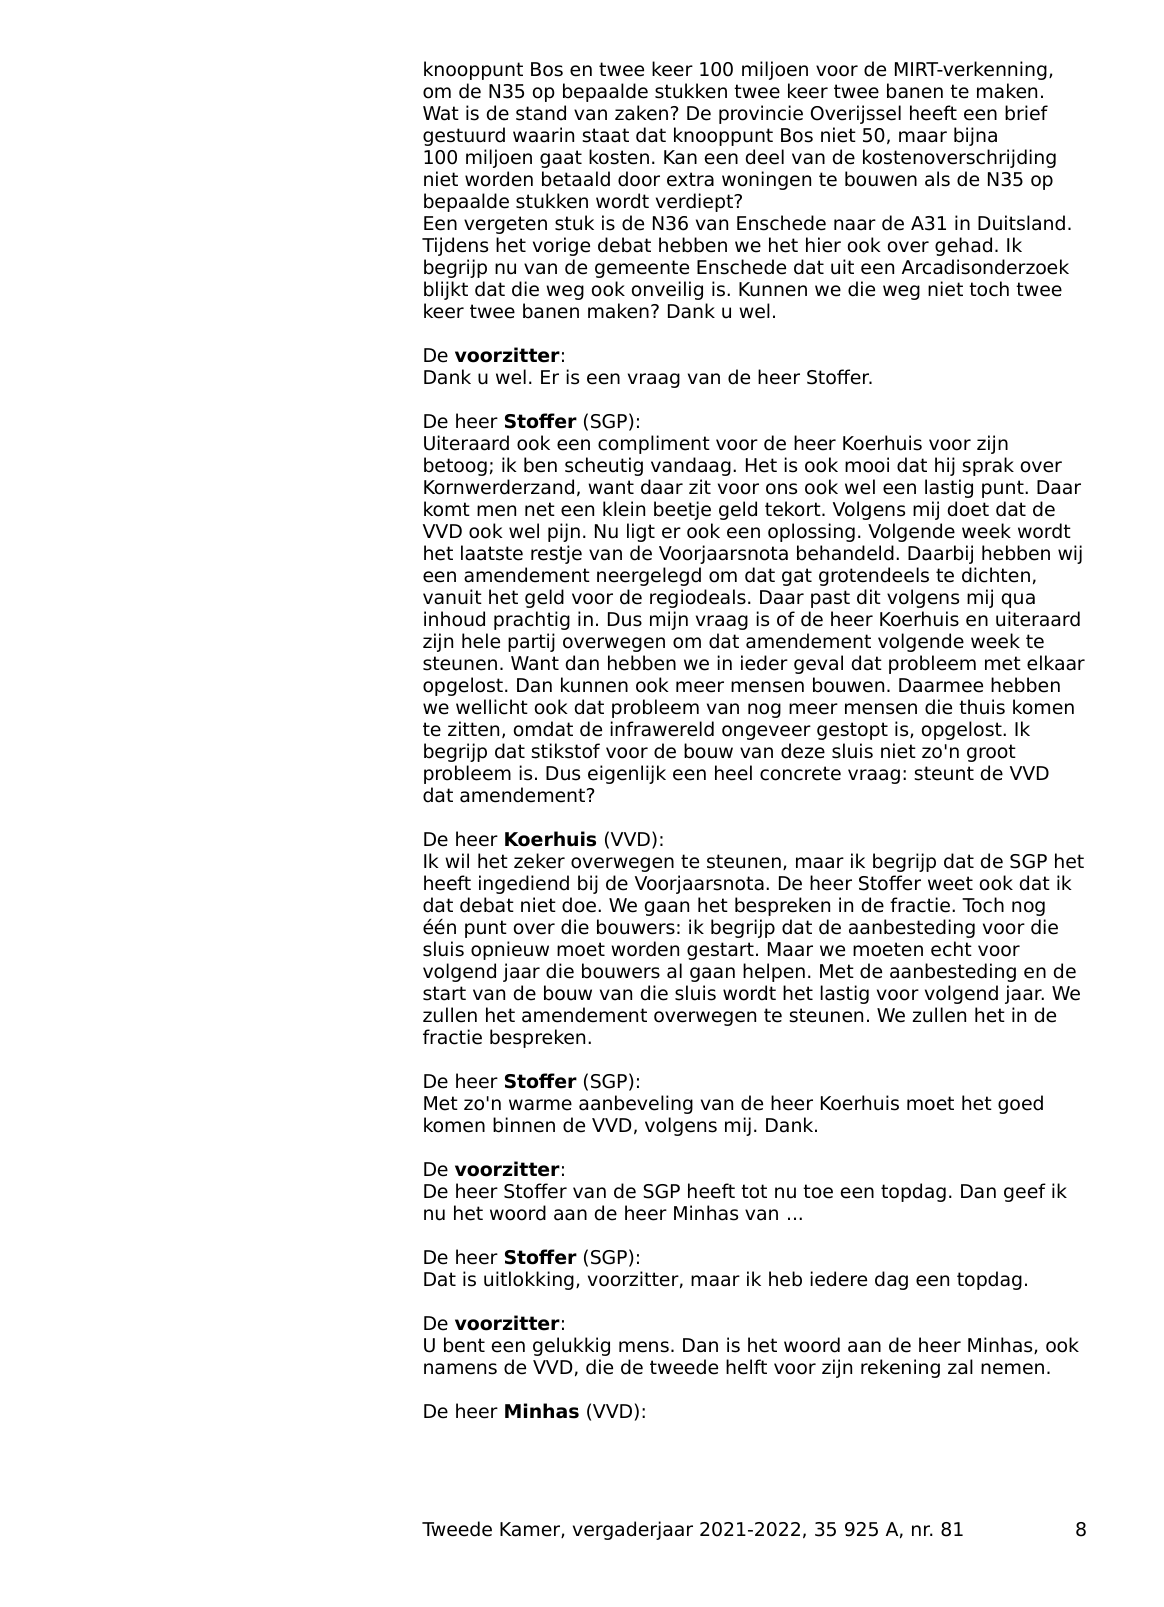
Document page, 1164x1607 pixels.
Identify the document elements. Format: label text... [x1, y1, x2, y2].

text De voorzitter: [422, 1313, 1087, 1335]
text De voorzitter: [422, 345, 1087, 367]
text Met zo'n warme aanbeveling van de heer Koerhuis moet het goed komen binnen de VVD, volgens mij. Dank. [422, 1093, 1087, 1137]
text De voorzitter: [422, 1159, 1087, 1181]
text De heer Stoffer (SGP): [422, 1247, 1087, 1269]
text De heer Stoffer (SGP): [422, 1071, 1087, 1093]
text Een vergeten stuk is de N36 van Enschede naar de A31 in Duitsland. Tijdens het vorige debat hebben we het hier ook over gehad. Ik begrijp nu van de gemeente Enschede dat uit een Arcadisonderzoek blijkt dat die weg ook onveilig is. Kunnen we die weg niet toch twee keer twee banen maken? Dank u wel. [422, 213, 1087, 323]
text De heer Stoffer (SGP): [422, 411, 1087, 433]
text De heer Minhas (VVD): [422, 1401, 1087, 1423]
text Ik wil het zeker overwegen te steunen, maar ik begrijp dat de SGP het heeft ingediend bij de Voorjaarsnota. De heer Stoffer weet ook dat ik dat debat niet doe. We gaan het bespreken in de fractie. Toch nog één punt over die bouwers: ik begrijp dat de aanbesteding voor die sluis opnieuw moet worden gestart. Maar we moeten echt voor volgend jaar die bouwers al gaan helpen. Met de aanbesteding en de start van de bouw van die sluis wordt het lastig voor volgend jaar. We zullen het amendement overwegen te steunen. We zullen het in de fractie bespreken. [422, 851, 1087, 1049]
text De heer Stoffer van de SGP heeft tot nu toe een topdag. Dan geef ik nu het woord aan de heer Minhas van ... [422, 1181, 1087, 1225]
text knooppunt Bos en twee keer 100 miljoen voor de MIRT-verkenning, om de N35 op bepaalde stukken twee keer twee banen te maken. Wat is de stand van zaken? De provincie Overijssel heeft een brief gestuurd waarin staat dat knooppunt Bos niet 50, maar bijna 100 miljoen gaat kosten. Kan een deel van de kostenoverschrijding niet worden betaald door extra woningen te bouwen als de N35 op bepaalde stukken wordt verdiept? [422, 59, 1087, 213]
text Dat is uitlokking, voorzitter, maar ik heb iedere dag een topdag. [422, 1269, 1087, 1291]
text Dank u wel. Er is een vraag van de heer Stoffer. [422, 367, 1087, 389]
text U bent een gelukkig mens. Dan is het woord aan de heer Minhas, ook namens de VVD, die de tweede helft voor zijn rekening zal nemen. [422, 1335, 1087, 1379]
text Uiteraard ook een compliment voor de heer Koerhuis voor zijn betoog; ik ben scheutig vandaag. Het is ook mooi dat hij sprak over Kornwerderzand, want daar zit voor ons ook wel een lastig punt. Daar komt men net een klein beetje geld tekort. Volgens mij doet dat de VVD ook wel pijn. Nu ligt er ook een oplossing. Volgende week wordt het laatste restje van de Voorjaarsnota behandeld. Daarbij hebben wij een amendement neergelegd om dat gat grotendeels te dichten, vanuit het geld voor de regiodeals. Daar past dit volgens mij qua inhoud prachtig in. Dus mijn vraag is of de heer Koerhuis en uiteraard zijn hele partij overwegen om dat amendement volgende week te steunen. Want dan hebben we in ieder geval dat probleem met elkaar opgelost. Dan kunnen ook meer mensen bouwen. Daarmee hebben we wellicht ook dat probleem van nog meer mensen die thuis komen te zitten, omdat de infrawereld ongeveer gestopt is, opgelost. Ik begrijp dat stikstof voor de bouw van deze sluis niet zo'n groot probleem is. Dus eigenlijk een heel concrete vraag: steunt de VVD dat amendement? [422, 433, 1087, 807]
text De heer Koerhuis (VVD): [422, 829, 1087, 851]
